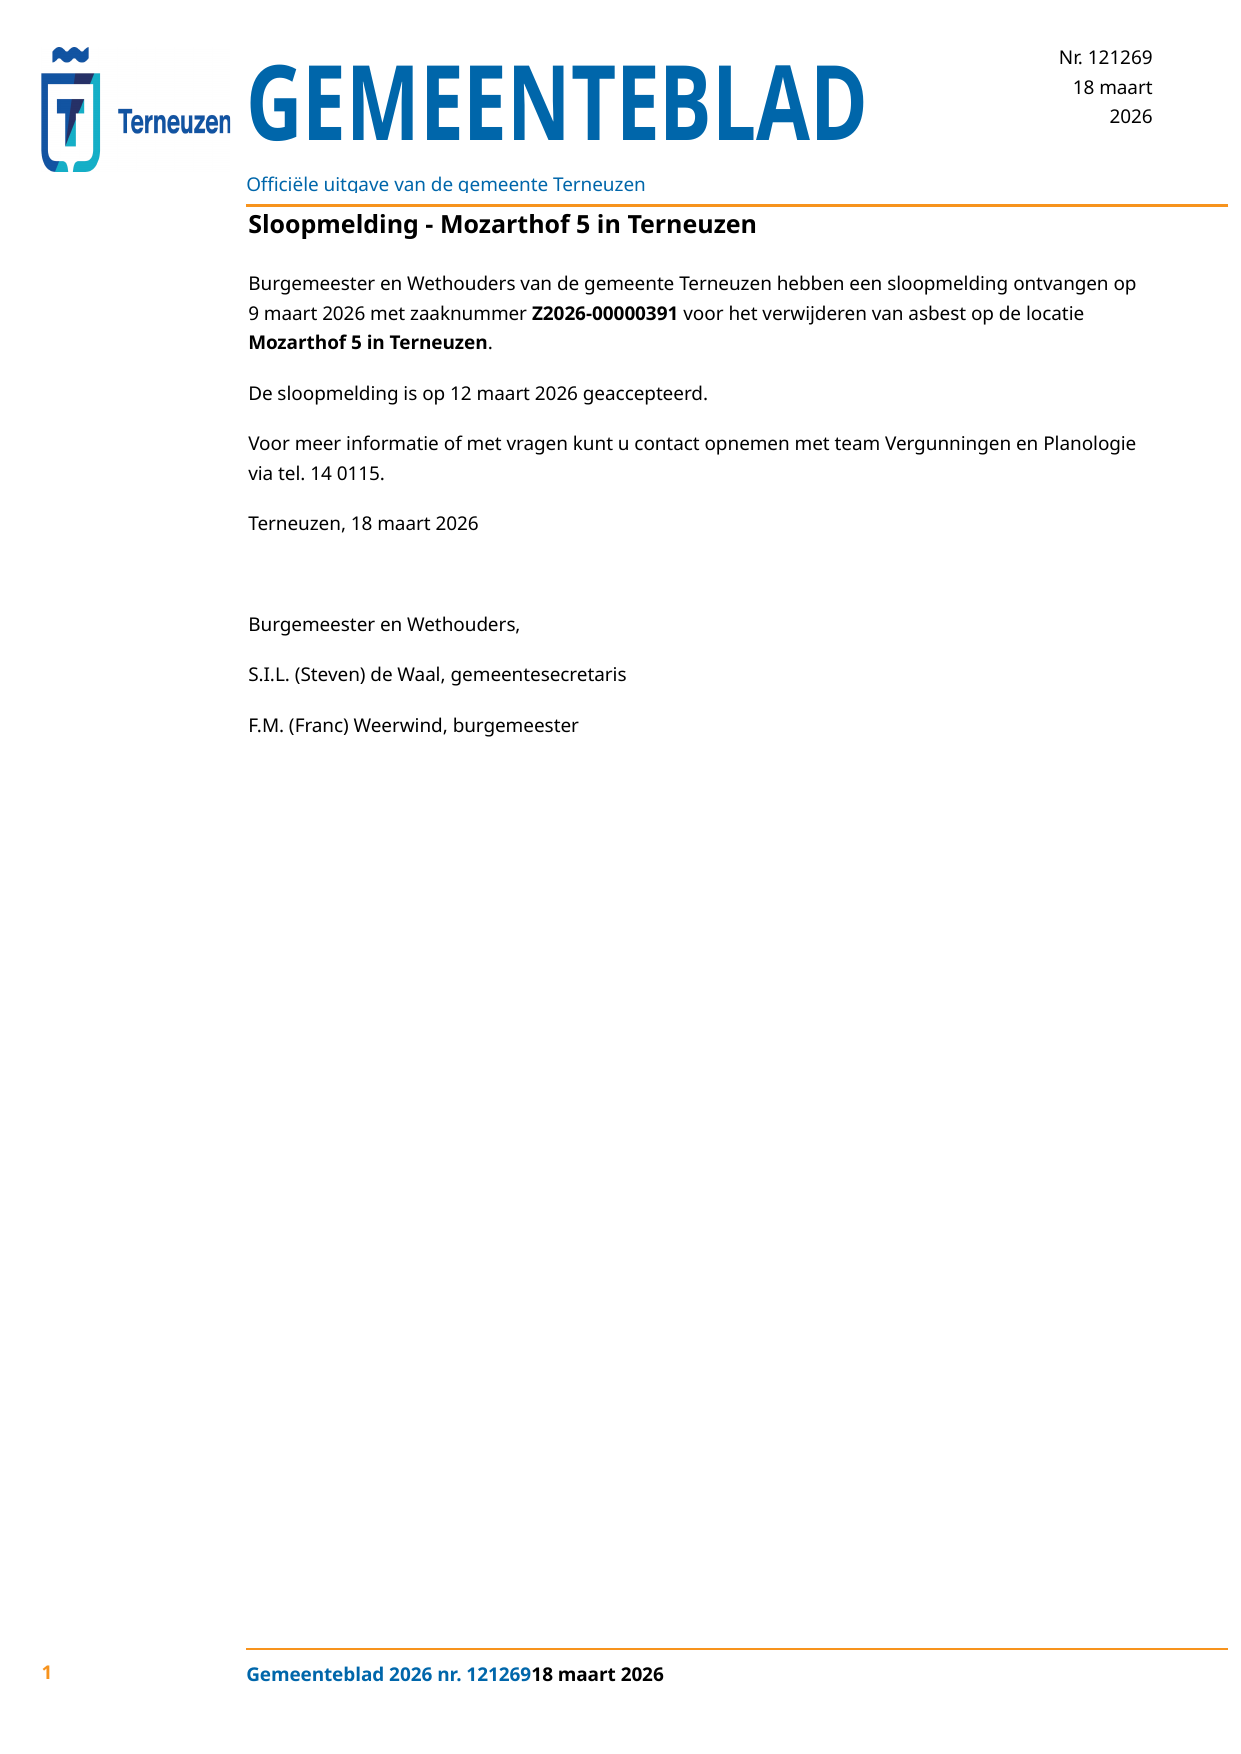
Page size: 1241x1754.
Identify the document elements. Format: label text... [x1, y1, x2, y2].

text F.M. (Franc) Weerwind, burgemeester [248, 712, 1152, 738]
text S.I.L. (Steven) de Waal, gemeentesecretaris [248, 662, 1152, 687]
text Sloopmelding - Mozarthof 5 in Terneuzen [248, 207, 1152, 241]
text Terneuzen, 18 maart 2026 [248, 510, 1152, 536]
text De sloopmelding is op 12 maart 2026 geaccepteerd. [248, 380, 1152, 406]
text Voor meer informatie of met vragen kunt u contact opnemen met team Vergunningen en Planologie via tel. 14 0115. [248, 430, 1152, 486]
text Burgemeester en Wethouders, [248, 611, 1152, 637]
picture [41, 47, 231, 172]
text Burgemeester en Wethouders van de gemeente Terneuzen hebben een sloopmelding ontvangen op 9 maart 2026 met zaaknummer Z2026-00000391 voor het verwijderen van asbest op de locatie Mozarthof 5 in Terneuzen. [248, 270, 1152, 355]
